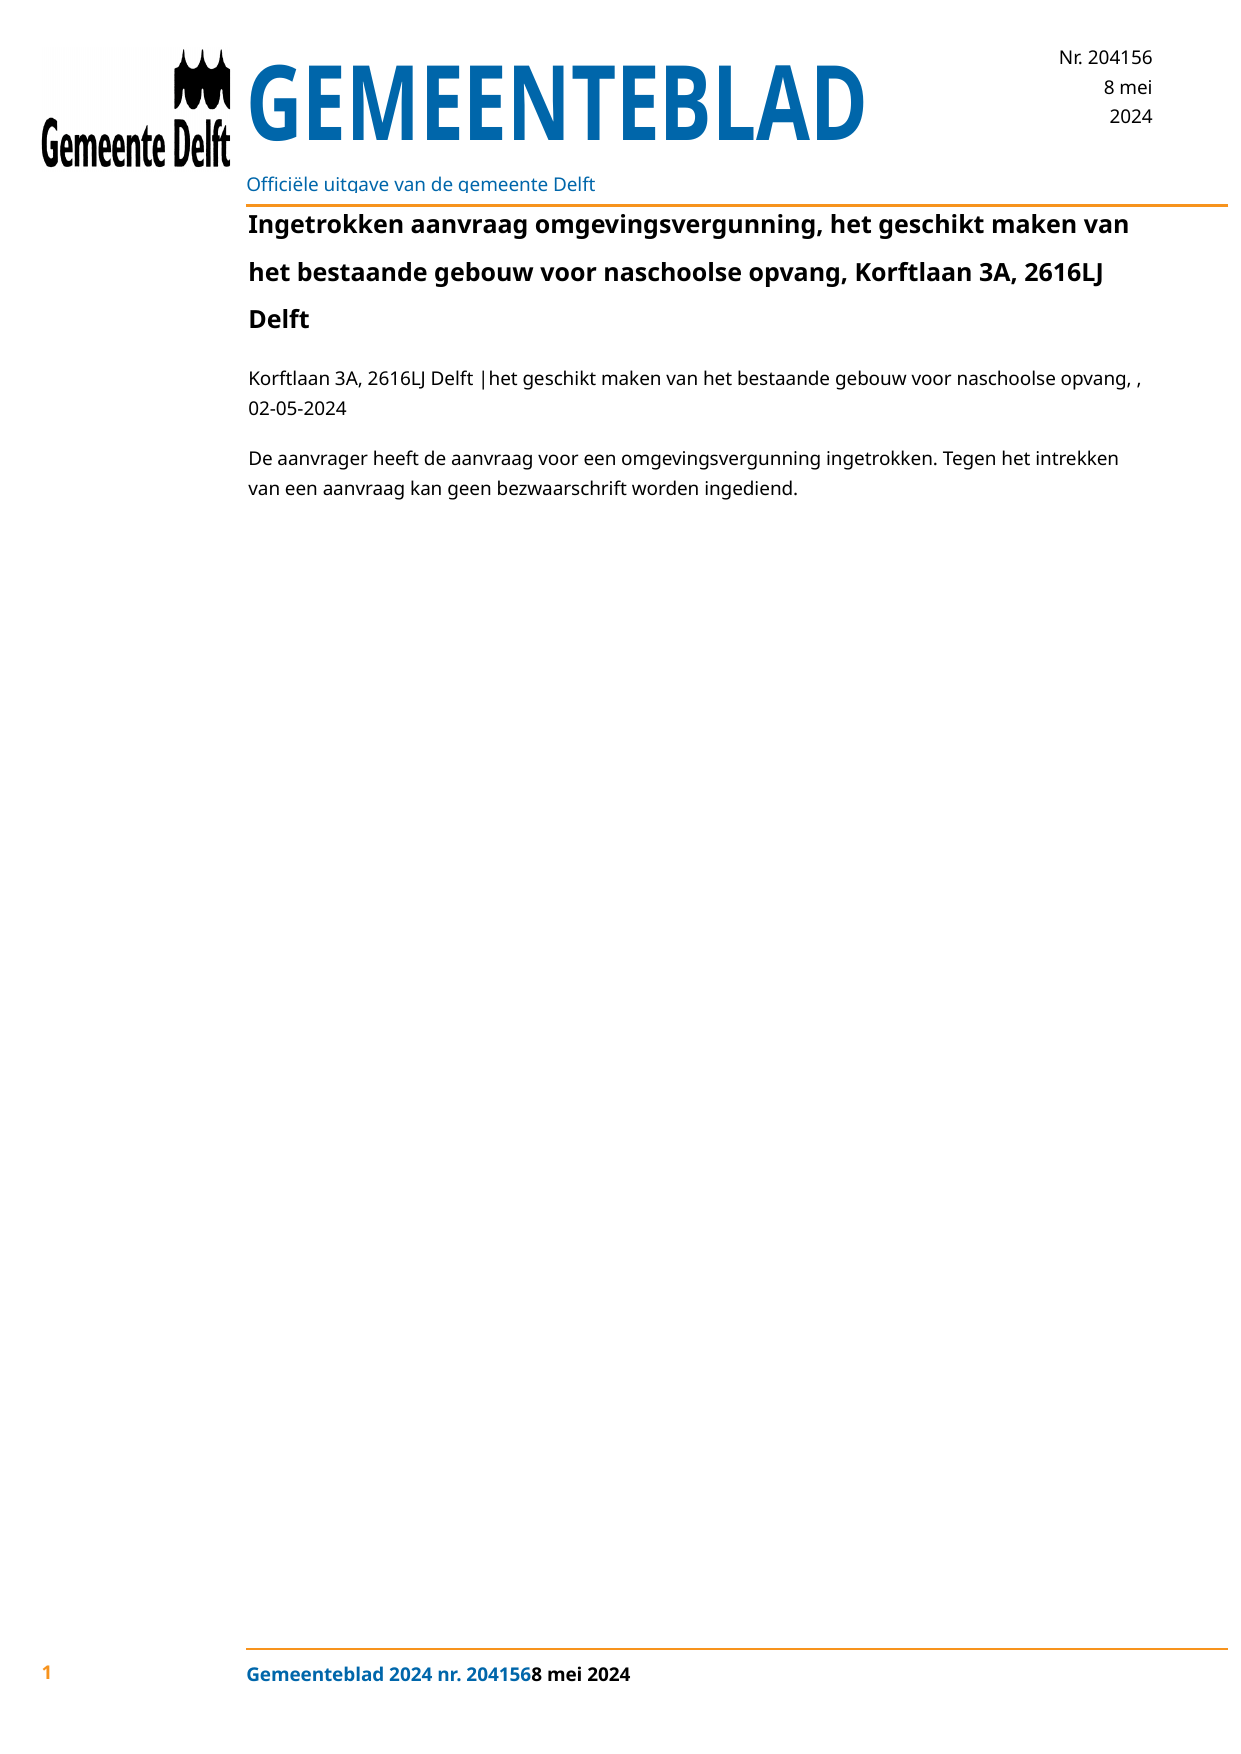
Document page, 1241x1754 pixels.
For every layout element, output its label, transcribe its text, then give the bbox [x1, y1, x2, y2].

text De aanvrager heeft de aanvraag voor een omgevingsvergunning ingetrokken. Tegen het intrekken van een aanvraag kan geen bezwaarschrift worden ingediend. [248, 446, 1152, 501]
picture [41, 47, 231, 172]
text Korftlaan 3A, 2616LJ Delft |het geschikt maken van het bestaande gebouw voor naschoolse opvang, , 02-05-2024 [248, 366, 1152, 421]
text Ingetrokken aanvraag omgevingsvergunning, het geschikt maken van het bestaande gebouw voor naschoolse opvang, Korftlaan 3A, 2616LJ Delft [248, 207, 1152, 336]
